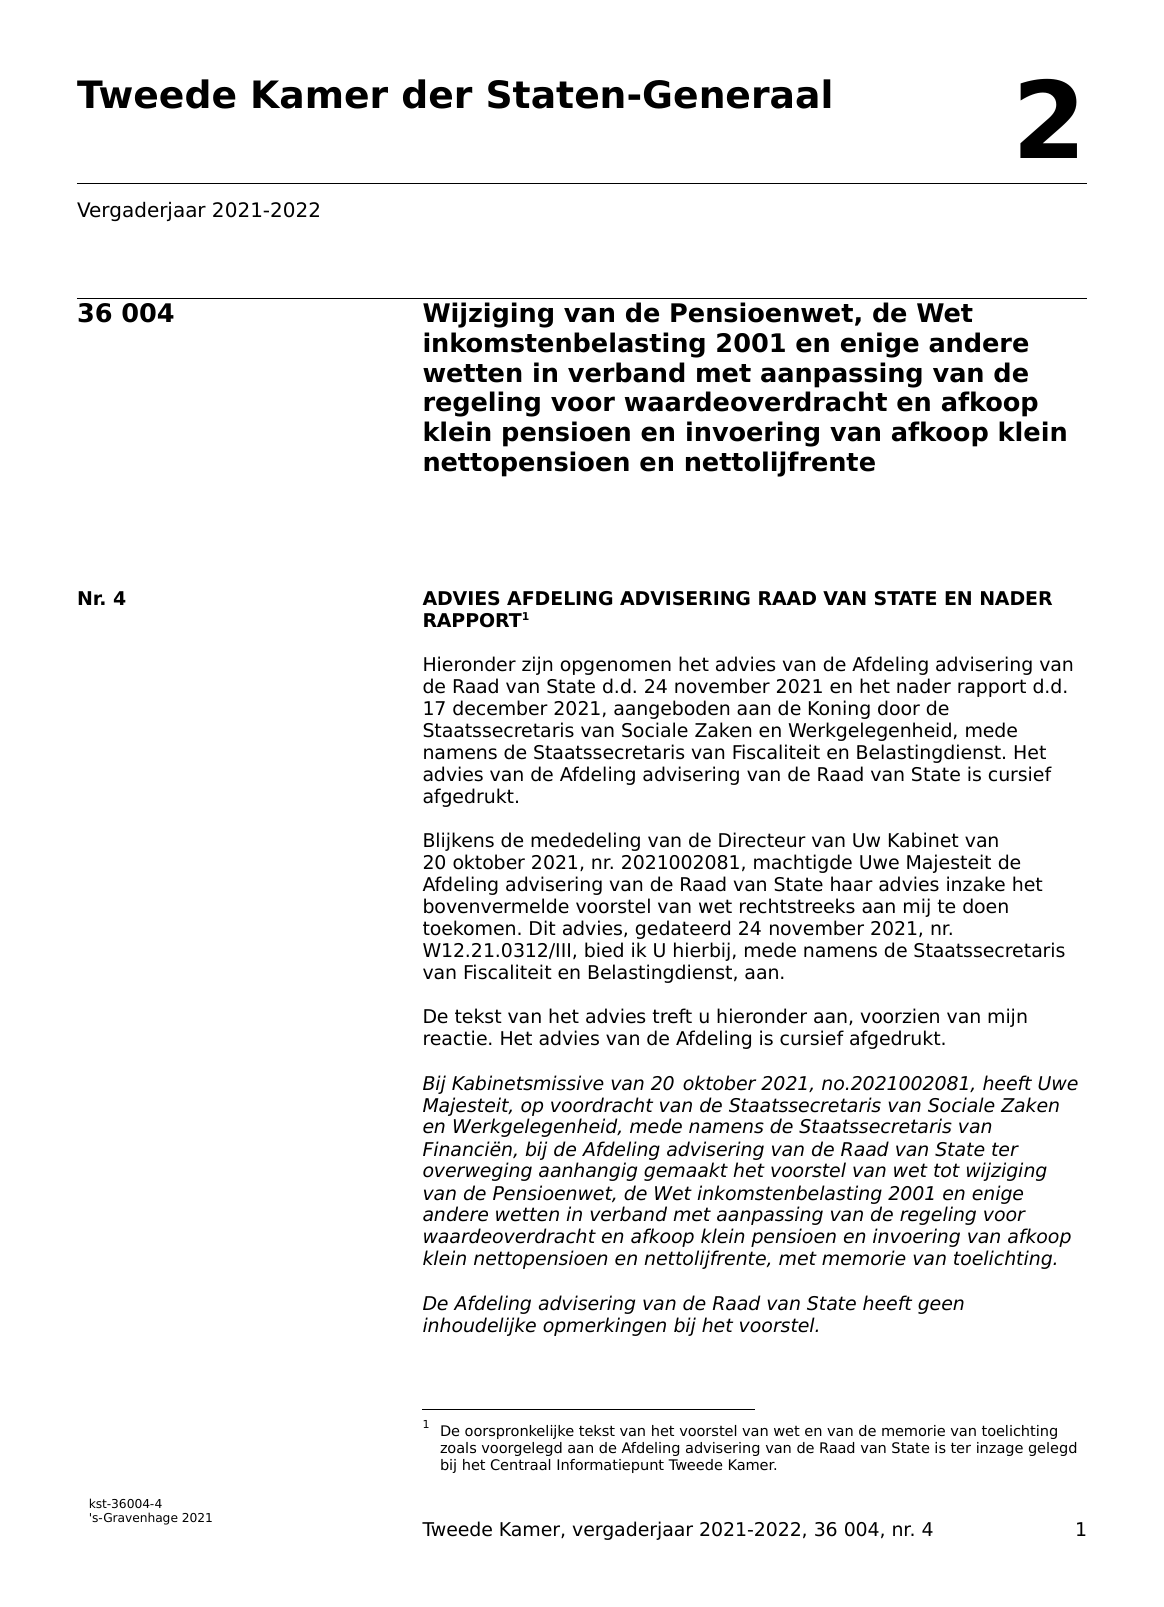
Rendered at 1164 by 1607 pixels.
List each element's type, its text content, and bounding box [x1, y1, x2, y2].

subtitle Nr. 4 ADVIES AFDELING ADVISERING RAAD VAN STATE EN NADER RAPPORT [77, 588, 1087, 632]
text 's-Gravenhage 2021 [88, 1511, 323, 1525]
table_header Tweede Kamer der Staten-Generaal [77, 59, 886, 183]
subtitle 36 004 Wijziging van de Pensioenwet, de Wet inkomstenbelasting 2001 en enige andere wetten in verband met aanpassing van de regeling voor waardeoverdracht en afkoop klein pensioen en invoering van afkoop klein nettopensioen en nettolijfrente [77, 299, 1087, 477]
text Bij Kabinetsmissive van 20 oktober 2021, no.2021002081, heeft Uwe Majesteit, op voordracht van de Staatssecretaris van Sociale Zaken en Werkgelegenheid, mede namens de Staatssecretaris van Financiën, bij de Afdeling advisering van de Raad van State ter overweging aanhangig gemaakt het voorstel van wet tot wijziging van de Pensioenwet, de Wet inkomstenbelasting 2001 en enige andere wetten in verband met aanpassing van de regeling voor waardeoverdracht en afkoop klein pensioen en invoering van afkoop klein nettopensioen en nettolijfrente, met memorie van toelichting. [422, 1072, 1087, 1270]
text De Afdeling advisering van de Raad van State heeft geen inhoudelijke opmerkingen bij het voorstel. [422, 1292, 1087, 1336]
table_cell Vergaderjaar 2021-2022 [77, 184, 1087, 298]
text De oorspronkelijke tekst van het voorstel van wet en van de memorie van toelichting zoals voorgelegd aan de Afdeling advisering van de Raad van State is ter inzage gelegd bij het Centraal Informatiepunt Tweede Kamer. [422, 1418, 1087, 1474]
text Blijkens de mededeling van de Directeur van Uw Kabinet van 20 oktober 2021, nr. 2021002081, machtigde Uwe Majesteit de Afdeling advisering van de Raad van State haar advies inzake het bovenvermelde voorstel van wet rechtstreeks aan mij te doen toekomen. Dit advies, gedateerd 24 november 2021, nr. W12.21.0312/III, bied ik U hierbij, mede namens de Staatssecretaris van Fiscaliteit en Belastingdienst, aan. [422, 830, 1087, 984]
text kst-36004-4 [88, 1497, 323, 1511]
table_header 2 [886, 59, 1087, 183]
text Hieronder zijn opgenomen het advies van de Afdeling advisering van de Raad van State d.d. 24 november 2021 en het nader rapport d.d. 17 december 2021, aangeboden aan de Koning door de Staatssecretaris van Sociale Zaken en Werkgelegenheid, mede namens de Staatssecretaris van Fiscaliteit en Belastingdienst. Het advies van de Afdeling advisering van de Raad van State is cursief afgedrukt. [422, 654, 1087, 808]
text De tekst van het advies treft u hieronder aan, voorzien van mijn reactie. Het advies van de Afdeling is cursief afgedrukt. [422, 1006, 1087, 1050]
